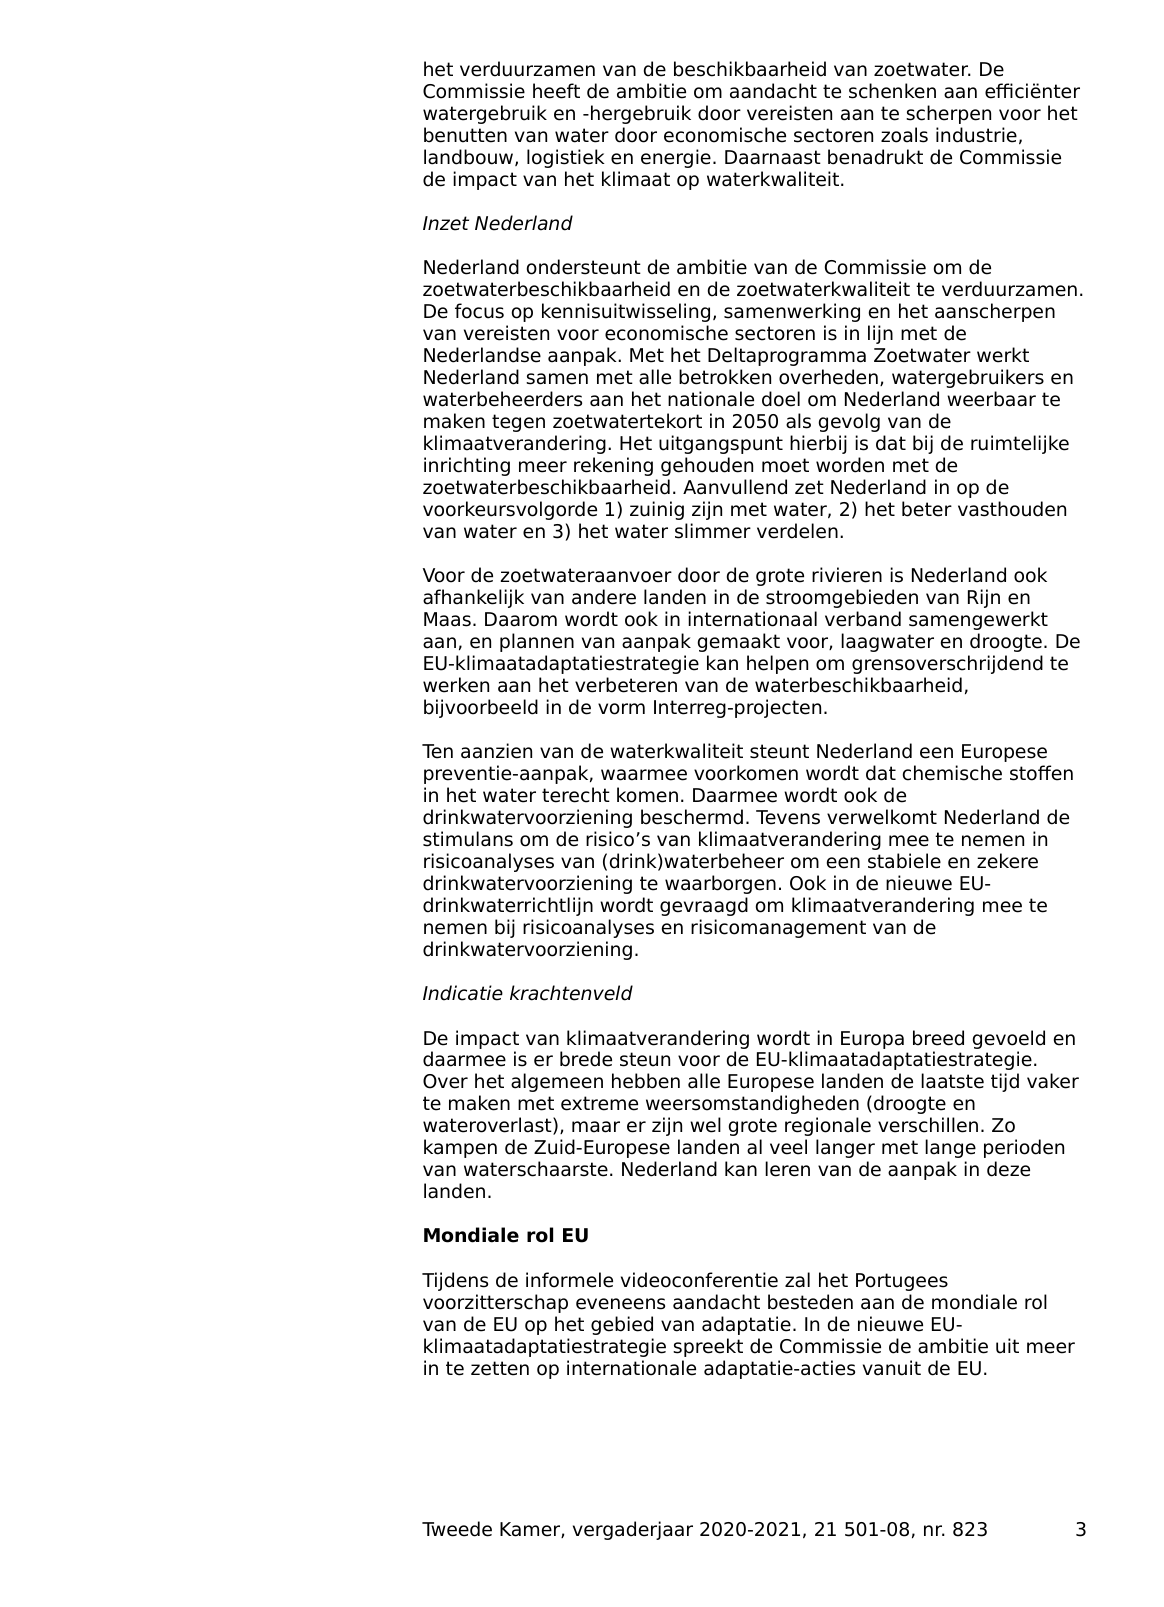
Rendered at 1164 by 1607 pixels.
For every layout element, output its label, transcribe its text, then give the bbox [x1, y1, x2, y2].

text De impact van klimaatverandering wordt in Europa breed gevoeld en daarmee is er brede steun voor de EU-klimaatadaptatiestrategie. Over het algemeen hebben alle Europese landen de laatste tijd vaker te maken met extreme weersomstandigheden (droogte en wateroverlast), maar er zijn wel grote regionale verschillen. Zo kampen de Zuid-Europese landen al veel langer met lange perioden van waterschaarste. Nederland kan leren van de aanpak in deze landen. [422, 1027, 1087, 1203]
text het verduurzamen van de beschikbaarheid van zoetwater. De Commissie heeft de ambitie om aandacht te schenken aan efficiënter watergebruik en -hergebruik door vereisten aan te scherpen voor het benutten van water door economische sectoren zoals industrie, landbouw, logistiek en energie. Daarnaast benadrukt de Commissie de impact van het klimaat op waterkwaliteit. [422, 59, 1087, 191]
subtitle Mondiale rol EU [422, 1225, 1087, 1247]
text Tijdens de informele videoconferentie zal het Portugees voorzitterschap eveneens aandacht besteden aan de mondiale rol van de EU op het gebied van adaptatie. In de nieuwe EU-klimaatadaptatiestrategie spreekt de Commissie de ambitie uit meer in te zetten op internationale adaptatie-acties vanuit de EU. [422, 1269, 1087, 1379]
text Nederland ondersteunt de ambitie van de Commissie om de zoetwaterbeschikbaarheid en de zoetwaterkwaliteit te verduurzamen. De focus op kennisuitwisseling, samenwerking en het aanscherpen van vereisten voor economische sectoren is in lijn met de Nederlandse aanpak. Met het Deltaprogramma Zoetwater werkt Nederland samen met alle betrokken overheden, watergebruikers en waterbeheerders aan het nationale doel om Nederland weerbaar te maken tegen zoetwatertekort in 2050 als gevolg van de klimaatverandering. Het uitgangspunt hierbij is dat bij de ruimtelijke inrichting meer rekening gehouden moet worden met de zoetwaterbeschikbaarheid. Aanvullend zet Nederland in op de voorkeursvolgorde 1) zuinig zijn met water, 2) het beter vasthouden van water en 3) het water slimmer verdelen. [422, 257, 1087, 543]
subtitle Indicatie krachtenveld [422, 983, 1087, 1005]
text Voor de zoetwateraanvoer door de grote rivieren is Nederland ook afhankelijk van andere landen in de stroomgebieden van Rijn en Maas. Daarom wordt ook in internationaal verband samengewerkt aan, en plannen van aanpak gemaakt voor, laagwater en droogte. De EU-klimaatadaptatiestrategie kan helpen om grensoverschrijdend te werken aan het verbeteren van de waterbeschikbaarheid, bijvoorbeeld in de vorm Interreg-projecten. [422, 565, 1087, 719]
subtitle Inzet Nederland [422, 213, 1087, 235]
text Ten aanzien van de waterkwaliteit steunt Nederland een Europese preventie-aanpak, waarmee voorkomen wordt dat chemische stoffen in het water terecht komen. Daarmee wordt ook de drinkwatervoorziening beschermd. Tevens verwelkomt Nederland de stimulans om de risico’s van klimaatverandering mee te nemen in risicoanalyses van (drink)waterbeheer om een stabiele en zekere drinkwatervoorziening te waarborgen. Ook in de nieuwe EU-drinkwaterrichtlijn wordt gevraagd om klimaatverandering mee te nemen bij risicoanalyses en risicomanagement van de drinkwatervoorziening. [422, 741, 1087, 961]
